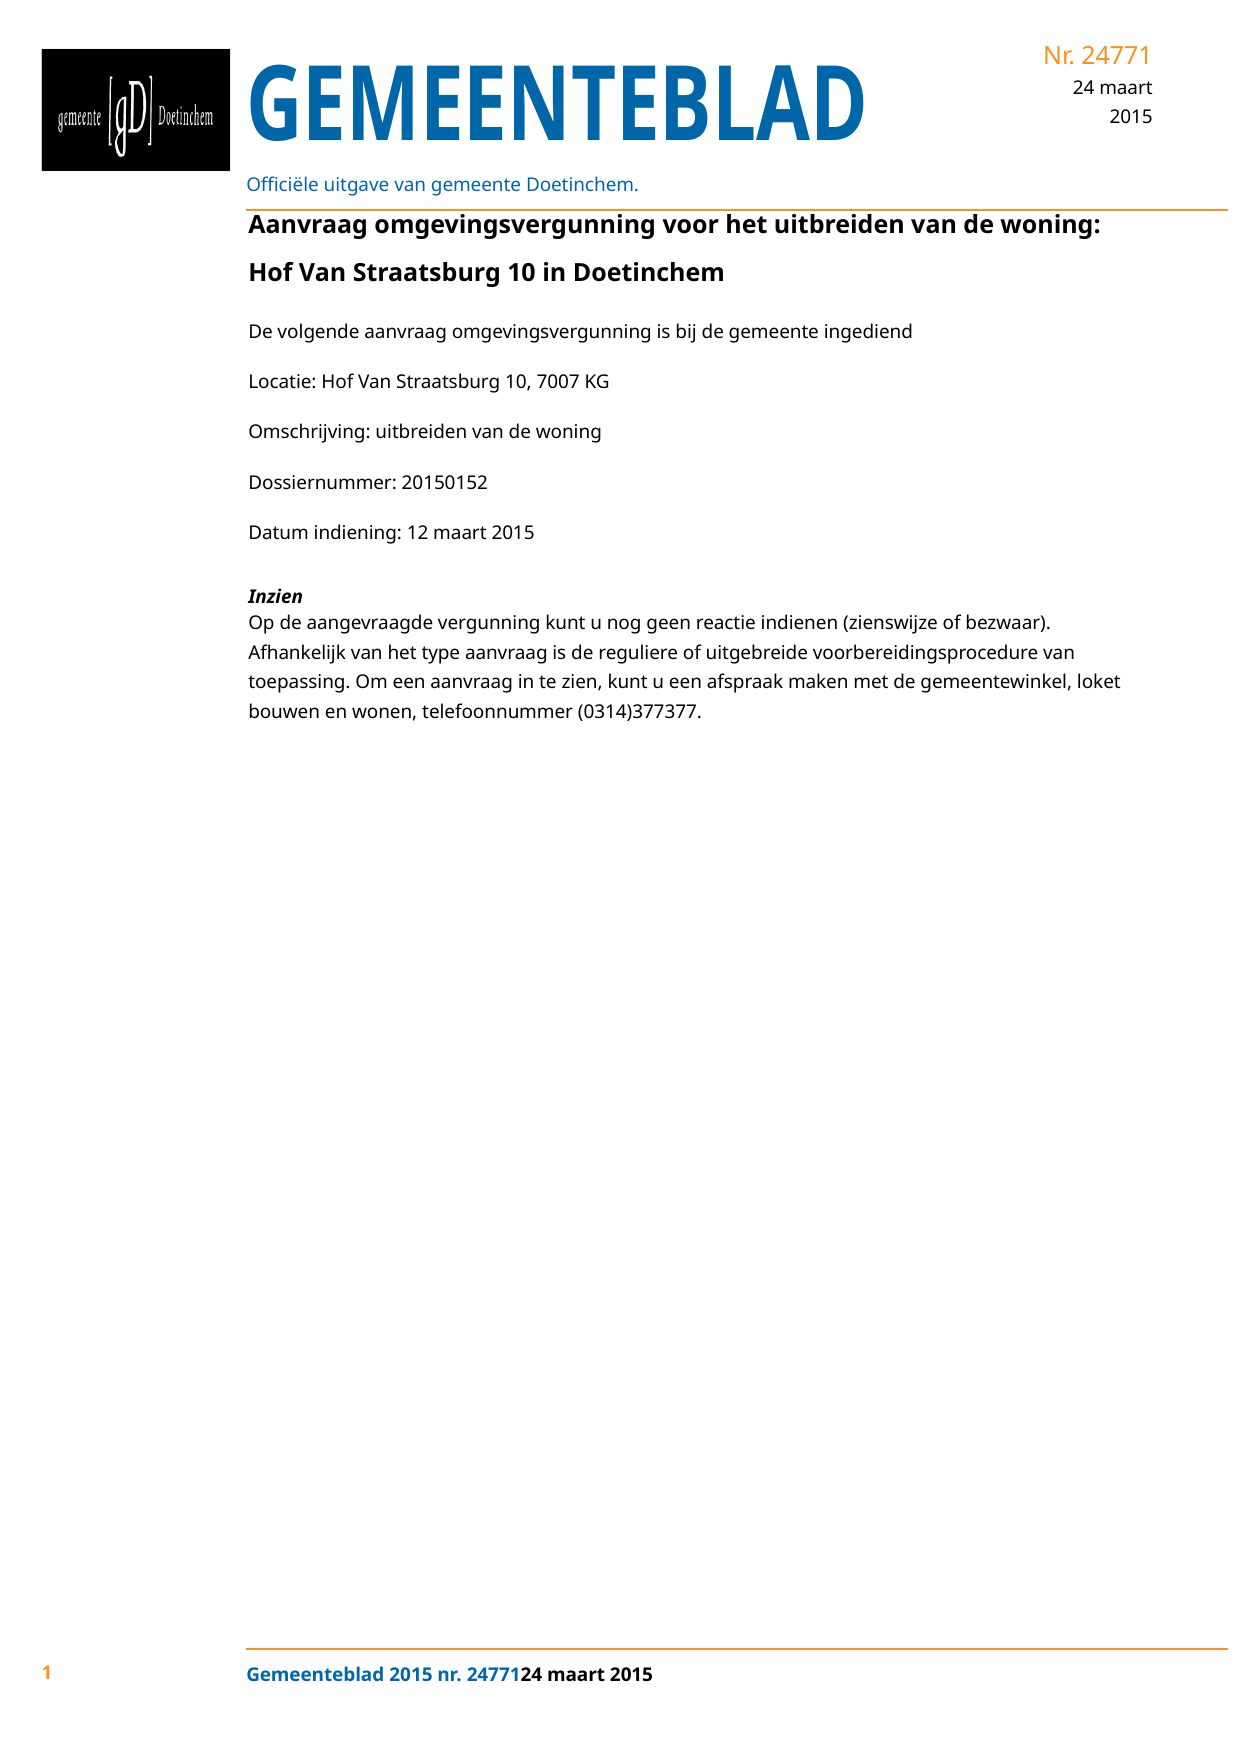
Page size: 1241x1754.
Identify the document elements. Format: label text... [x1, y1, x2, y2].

text Omschrijving: uitbreiden van de woning [248, 419, 1152, 444]
text De volgende aanvraag omgevingsvergunning is bij de gemeente ingediend [248, 318, 1152, 344]
text Datum indiening: 12 maart 2015 [248, 519, 1152, 545]
text Aanvraag omgevingsvergunning voor het uitbreiden van de woning: Hof Van Straatsburg 10 in Doetinchem [248, 211, 1152, 288]
picture [41, 47, 231, 172]
text Locatie: Hof Van Straatsburg 10, 7007 KG [248, 368, 1152, 394]
text Dossiernummer: 20150152 [248, 469, 1152, 495]
text Inzien [248, 583, 1152, 609]
text Op de aangevraagde vergunning kunt u nog geen reactie indienen (zienswijze of bezwaar). Afhankelijk van het type aanvraag is de reguliere of uitgebreide voorbereidingsprocedure van toepassing. Om een aanvraag in te zien, kunt u een afspraak maken met de gemeentewinkel, loket bouwen en wonen, telefoonnummer (0314)377377. [248, 609, 1152, 724]
